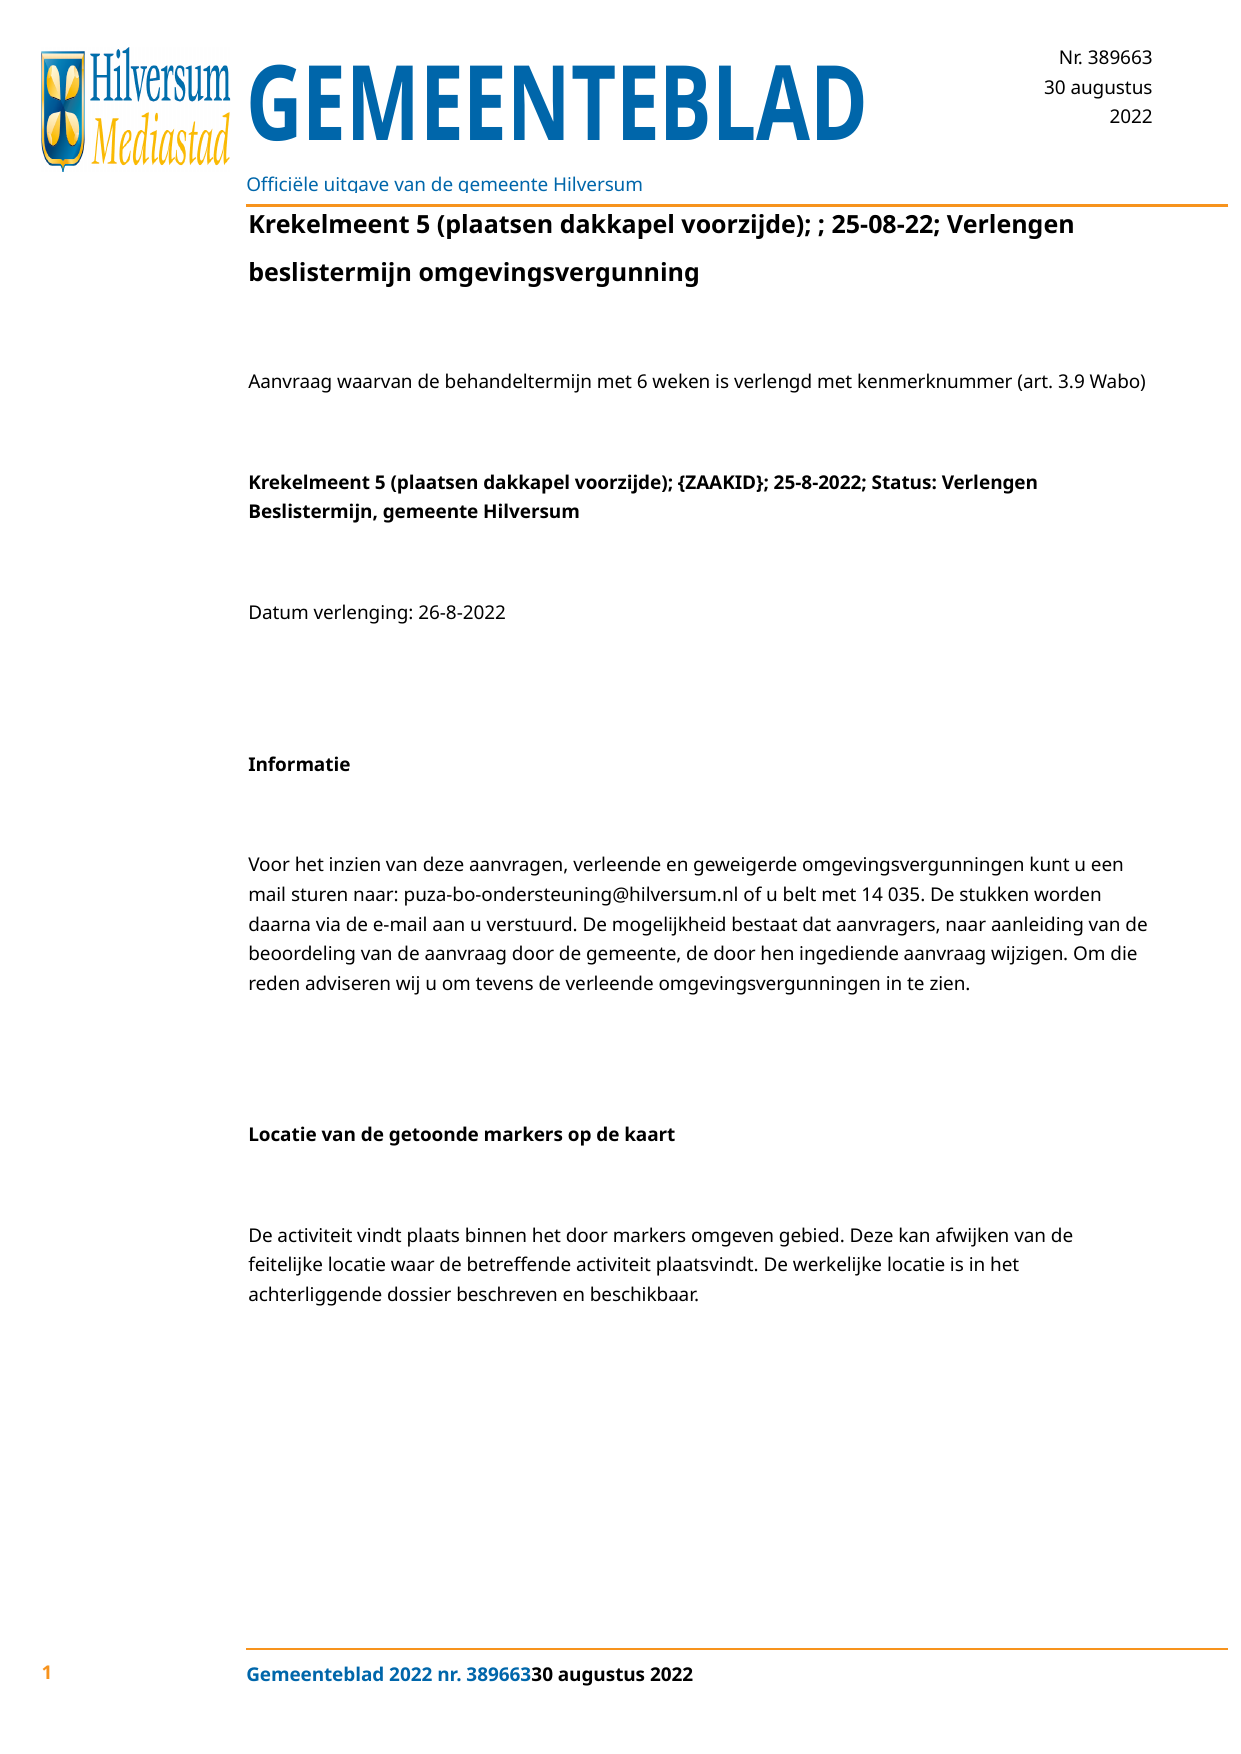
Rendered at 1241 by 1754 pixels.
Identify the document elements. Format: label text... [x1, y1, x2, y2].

text Datum verlenging: 26-8-2022 [248, 599, 1152, 625]
text Locatie van de getoonde markers op de kaart [248, 1121, 1152, 1147]
text Krekelmeent 5 (plaatsen dakkapel voorzijde); ; 25-08-22; Verlengen beslistermijn omgevingsvergunning [248, 207, 1152, 288]
text De activiteit vindt plaats binnen het door markers omgeven gebied. Deze kan afwijken van de feitelijke locatie waar de betreffende activiteit plaatsvindt. De werkelijke locatie is in het achterliggende dossier beschreven en beschikbaar. [248, 1222, 1152, 1307]
text Aanvraag waarvan de behandeltermijn met 6 weken is verlengd met kenmerknummer (art. 3.9 Wabo) [248, 368, 1152, 394]
text Informatie [248, 751, 1152, 777]
picture [41, 47, 231, 172]
text Voor het inzien van deze aanvragen, verleende en geweigerde omgevingsvergunningen kunt u een mail sturen naar: puza-bo-ondersteuning@hilversum.nl of u belt met 14 035. De stukken worden daarna via de e-mail aan u verstuurd. De mogelijkheid bestaat dat aanvragers, naar aanleiding van de beoordeling van de aanvraag door de gemeente, de door hen ingediende aanvraag wijzigen. Om die reden adviseren wij u om tevens de verleende omgevingsvergunningen in te zien. [248, 852, 1152, 996]
text Krekelmeent 5 (plaatsen dakkapel voorzijde); {ZAAKID}; 25-8-2022; Status: Verlengen Beslistermijn, gemeente Hilversum [248, 469, 1152, 524]
